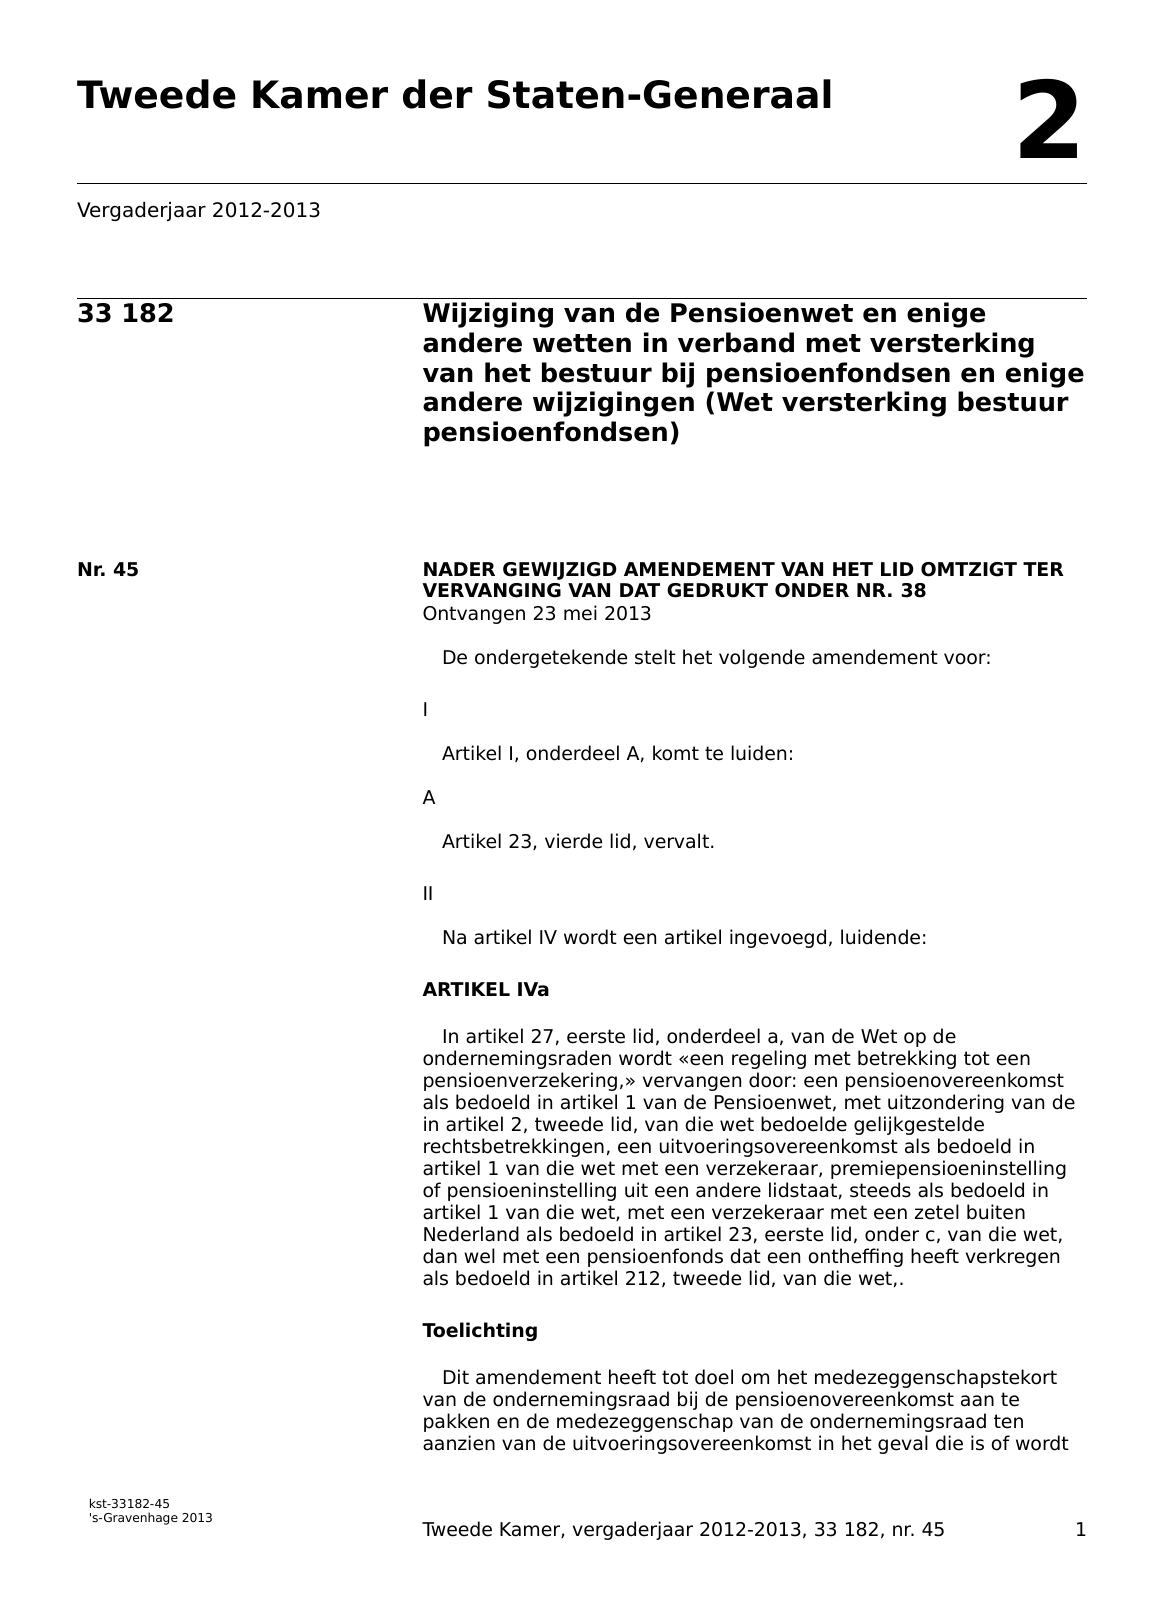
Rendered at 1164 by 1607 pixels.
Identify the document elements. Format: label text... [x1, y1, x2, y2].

subtitle 33 182 Wijziging van de Pensioenwet en enige andere wetten in verband met versterking van het bestuur bij pensioenfondsen en enige andere wijzigingen (Wet versterking bestuur pensioenfondsen) [77, 299, 1087, 447]
text In artikel 27, eerste lid, onderdeel a, van de Wet op de ondernemingsraden wordt «een regeling met betrekking tot een pensioenverzekering,» vervangen door: een pensioenovereenkomst als bedoeld in artikel 1 van de Pensioenwet, met uitzondering van de in artikel 2, tweede lid, van die wet bedoelde gelijkgestelde rechtsbetrekkingen, een uitvoeringsovereenkomst als bedoeld in artikel 1 van die wet met een verzekeraar, premiepensioeninstelling of pensioeninstelling uit een andere lidstaat, steeds als bedoeld in artikel 1 van die wet, met een verzekeraar met een zetel buiten Nederland als bedoeld in artikel 23, eerste lid, onder c, van die wet, dan wel met een pensioenfonds dat een ontheffing heeft verkregen als bedoeld in artikel 212, tweede lid, van die wet,. [422, 1026, 1087, 1290]
subtitle I [422, 698, 1087, 721]
text De ondergetekende stelt het volgende amendement voor: [422, 647, 1087, 668]
text Ontvangen 23 mei 2013 [422, 602, 1087, 624]
subtitle II [422, 883, 1087, 905]
table_header Tweede Kamer der Staten-Generaal [77, 59, 886, 183]
text Dit amendement heeft tot doel om het medezeggenschapstekort van de ondernemingsraad bij de pensioenovereenkomst aan te pakken en de medezeggenschap van de ondernemingsraad ten aanzien van de uitvoeringsovereenkomst in het geval die is of wordt [422, 1367, 1087, 1455]
text kst-33182-45 [88, 1497, 323, 1511]
text Artikel 23, vierde lid, vervalt. [422, 831, 1087, 853]
text A [422, 787, 1087, 809]
subtitle ARTIKEL IVa [422, 979, 1087, 1001]
subtitle Nr. 45 NADER GEWIJZIGD AMENDEMENT VAN HET LID OMTZIGT TER VERVANGING VAN DAT GEDRUKT ONDER NR. 38 [77, 558, 1087, 602]
subtitle Toelichting [422, 1320, 1087, 1342]
text Artikel I, onderdeel A, komt te luiden: [422, 743, 1087, 765]
table_cell Vergaderjaar 2012-2013 [77, 184, 1087, 298]
table_header 2 [886, 59, 1087, 183]
text 's-Gravenhage 2013 [88, 1511, 323, 1525]
text Na artikel IV wordt een artikel ingevoegd, luidende: [422, 927, 1087, 949]
